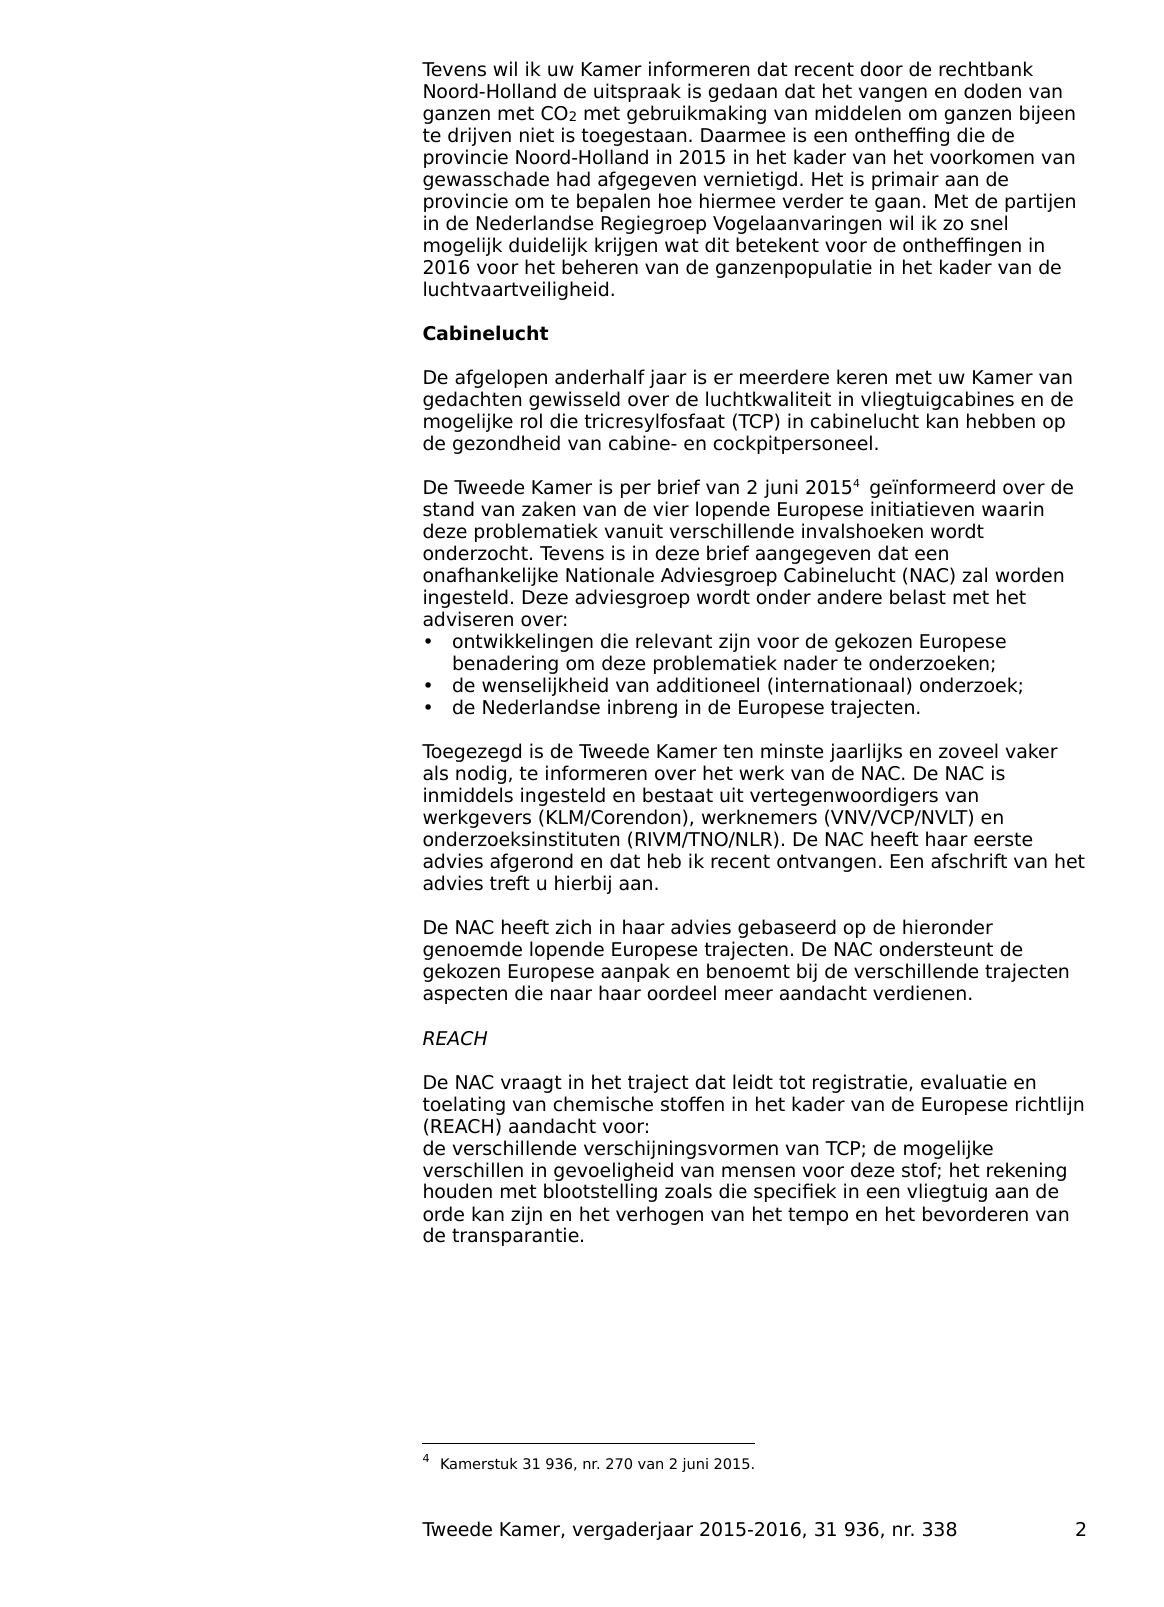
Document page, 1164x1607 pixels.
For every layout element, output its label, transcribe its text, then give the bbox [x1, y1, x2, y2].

text de verschillende verschijningsvormen van TCP; de mogelijke verschillen in gevoeligheid van mensen voor deze stof; het rekening houden met blootstelling zoals die specifiek in een vliegtuig aan de orde kan zijn en het verhogen van het tempo en het bevorderen van de transparantie. [422, 1137, 1087, 1247]
text De Tweede Kamer is per brief van 2 juni 2015 geïnformeerd over de stand van zaken van de vier lopende Europese initiatieven waarin deze problematiek vanuit verschillende invalshoeken wordt onderzocht. Tevens is in deze brief aangegeven dat een onafhankelijke Nationale Adviesgroep Cabinelucht (NAC) zal worden ingesteld. Deze adviesgroep wordt onder andere belast met het adviseren over: [422, 477, 1087, 631]
text • de Nederlandse inbreng in de Europese trajecten. [422, 697, 1087, 719]
subtitle REACH [422, 1027, 1087, 1049]
text Kamerstuk 31 936, nr. 270 van 2 juni 2015. [422, 1452, 1087, 1474]
text De NAC heeft zich in haar advies gebaseerd op de hieronder genoemde lopende Europese trajecten. De NAC ondersteunt de gekozen Europese aanpak en benoemt bij de verschillende trajecten aspecten die naar haar oordeel meer aandacht verdienen. [422, 917, 1087, 1005]
text De NAC vraagt in het traject dat leidt tot registratie, evaluatie en toelating van chemische stoffen in het kader van de Europese richtlijn (REACH) aandacht voor: [422, 1072, 1087, 1137]
text • ontwikkelingen die relevant zijn voor de gekozen Europese benadering om deze problematiek nader te onderzoeken; [422, 631, 1087, 675]
text De afgelopen anderhalf jaar is er meerdere keren met uw Kamer van gedachten gewisseld over de luchtkwaliteit in vliegtuigcabines en de mogelijke rol die tricresylfosfaat (TCP) in cabinelucht kan hebben op de gezondheid van cabine- en cockpitpersoneel. [422, 367, 1087, 455]
text • de wenselijkheid van additioneel (internationaal) onderzoek; [422, 675, 1087, 697]
text Tevens wil ik uw Kamer informeren dat recent door de rechtbank Noord-Holland de uitspraak is gedaan dat het vangen en doden van ganzen met CO2 met gebruikmaking van middelen om ganzen bijeen te drijven niet is toegestaan. Daarmee is een ontheffing die de provincie Noord-Holland in 2015 in het kader van het voorkomen van gewasschade had afgegeven vernietigd. Het is primair aan de provincie om te bepalen hoe hiermee verder te gaan. Met de partijen in de Nederlandse Regiegroep Vogelaanvaringen wil ik zo snel mogelijk duidelijk krijgen wat dit betekent voor de ontheffingen in 2016 voor het beheren van de ganzenpopulatie in het kader van de luchtvaartveiligheid. [422, 59, 1087, 301]
text Toegezegd is de Tweede Kamer ten minste jaarlijks en zoveel vaker als nodig, te informeren over het werk van de NAC. De NAC is inmiddels ingesteld en bestaat uit vertegenwoordigers van werkgevers (KLM/Corendon), werknemers (VNV/VCP/NVLT) en onderzoeksinstituten (RIVM/TNO/NLR). De NAC heeft haar eerste advies afgerond en dat heb ik recent ontvangen. Een afschrift van het advies treft u hierbij aan. [422, 741, 1087, 895]
subtitle Cabinelucht [422, 323, 1087, 345]
